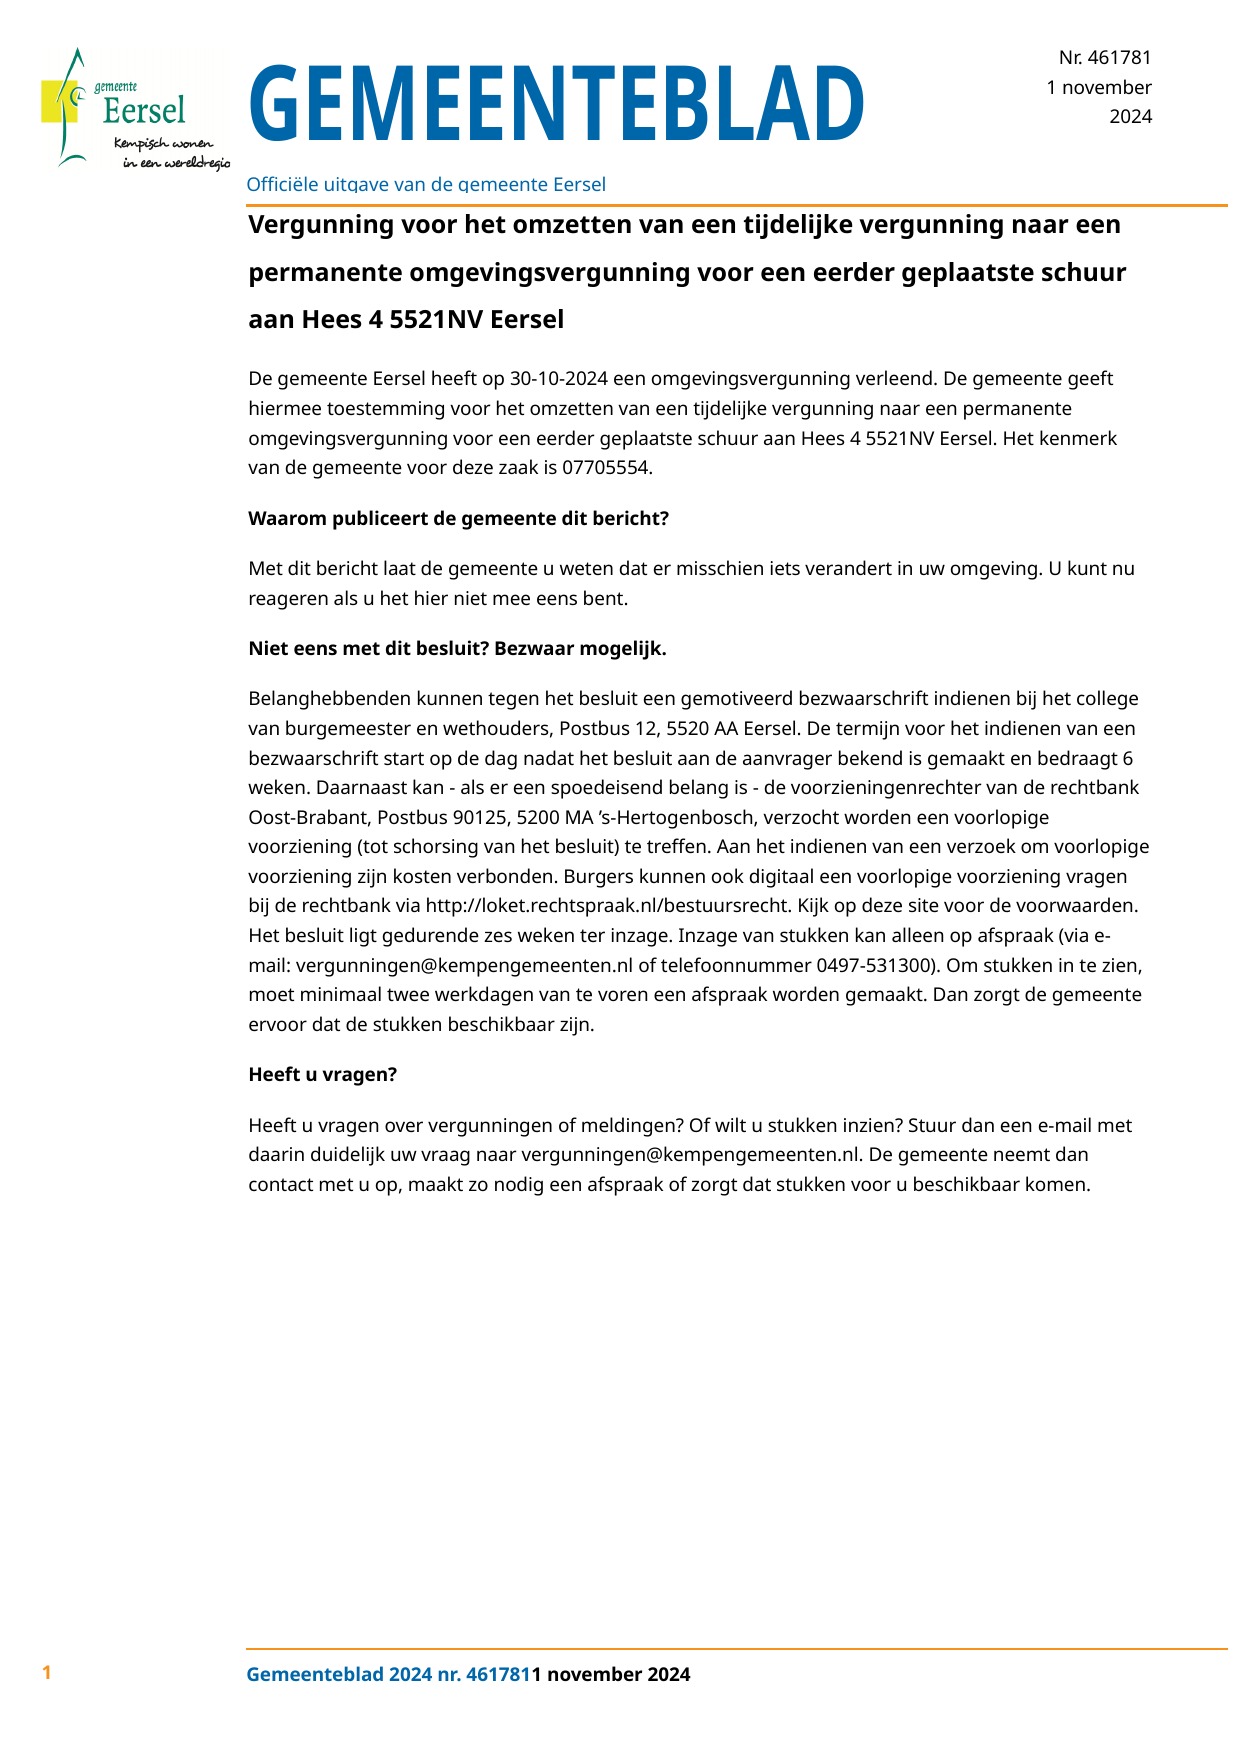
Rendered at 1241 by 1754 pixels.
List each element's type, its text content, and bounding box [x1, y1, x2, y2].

text Met dit bericht laat de gemeente u weten dat er misschien iets verandert in uw omgeving. U kunt nu reageren als u het hier niet mee eens bent. [248, 555, 1152, 610]
text Niet eens met dit besluit? Bezwaar mogelijk. [248, 635, 1152, 661]
text Vergunning voor het omzetten van een tijdelijke vergunning naar een permanente omgevingsvergunning voor een eerder geplaatste schuur aan Hees 4 5521NV Eersel [248, 207, 1152, 336]
text Heeft u vragen over vergunningen of meldingen? Of wilt u stukken inzien? Stuur dan een e-mail met daarin duidelijk uw vraag naar vergunningen@kempengemeenten.nl. De gemeente neemt dan contact met u op, maakt zo nodig een afspraak of zorgt dat stukken voor u beschikbaar komen. [248, 1112, 1152, 1197]
text De gemeente Eersel heeft op 30-10-2024 een omgevingsvergunning verleend. De gemeente geeft hiermee toestemming voor het omzetten van een tijdelijke vergunning naar een permanente omgevingsvergunning voor een eerder geplaatste schuur aan Hees 4 5521NV Eersel. Het kenmerk van de gemeente voor deze zaak is 07705554. [248, 366, 1152, 480]
picture [41, 47, 231, 172]
text Waarom publiceert de gemeente dit bericht? [248, 505, 1152, 530]
text Belanghebbenden kunnen tegen het besluit een gemotiveerd bezwaarschrift indienen bij het college van burgemeester en wethouders, Postbus 12, 5520 AA Eersel. De termijn voor het indienen van een bezwaarschrift start op de dag nadat het besluit aan de aanvrager bekend is gemaakt en bedraagt 6 weken. Daarnaast kan - als er een spoedeisend belang is - de voorzieningenrechter van de rechtbank Oost-Brabant, Postbus 90125, 5200 MA ’s-Hertogenbosch, verzocht worden een voorlopige voorziening (tot schorsing van het besluit) te treffen. Aan het indienen van een verzoek om voorlopige voorziening zijn kosten verbonden. Burgers kunnen ook digitaal een voorlopige voorziening vragen bij de rechtbank via http://loket.rechtspraak.nl/bestuursrecht. Kijk op deze site voor de voorwaarden. Het besluit ligt gedurende zes weken ter inzage. Inzage van stukken kan alleen op afspraak (via e-mail: vergunningen@kempengemeenten.nl of telefoonnummer 0497-531300). Om stukken in te zien, moet minimaal twee werkdagen van te voren een afspraak worden gemaakt. Dan zorgt de gemeente ervoor dat de stukken beschikbaar zijn. [248, 686, 1152, 1037]
text Heeft u vragen? [248, 1061, 1152, 1087]
